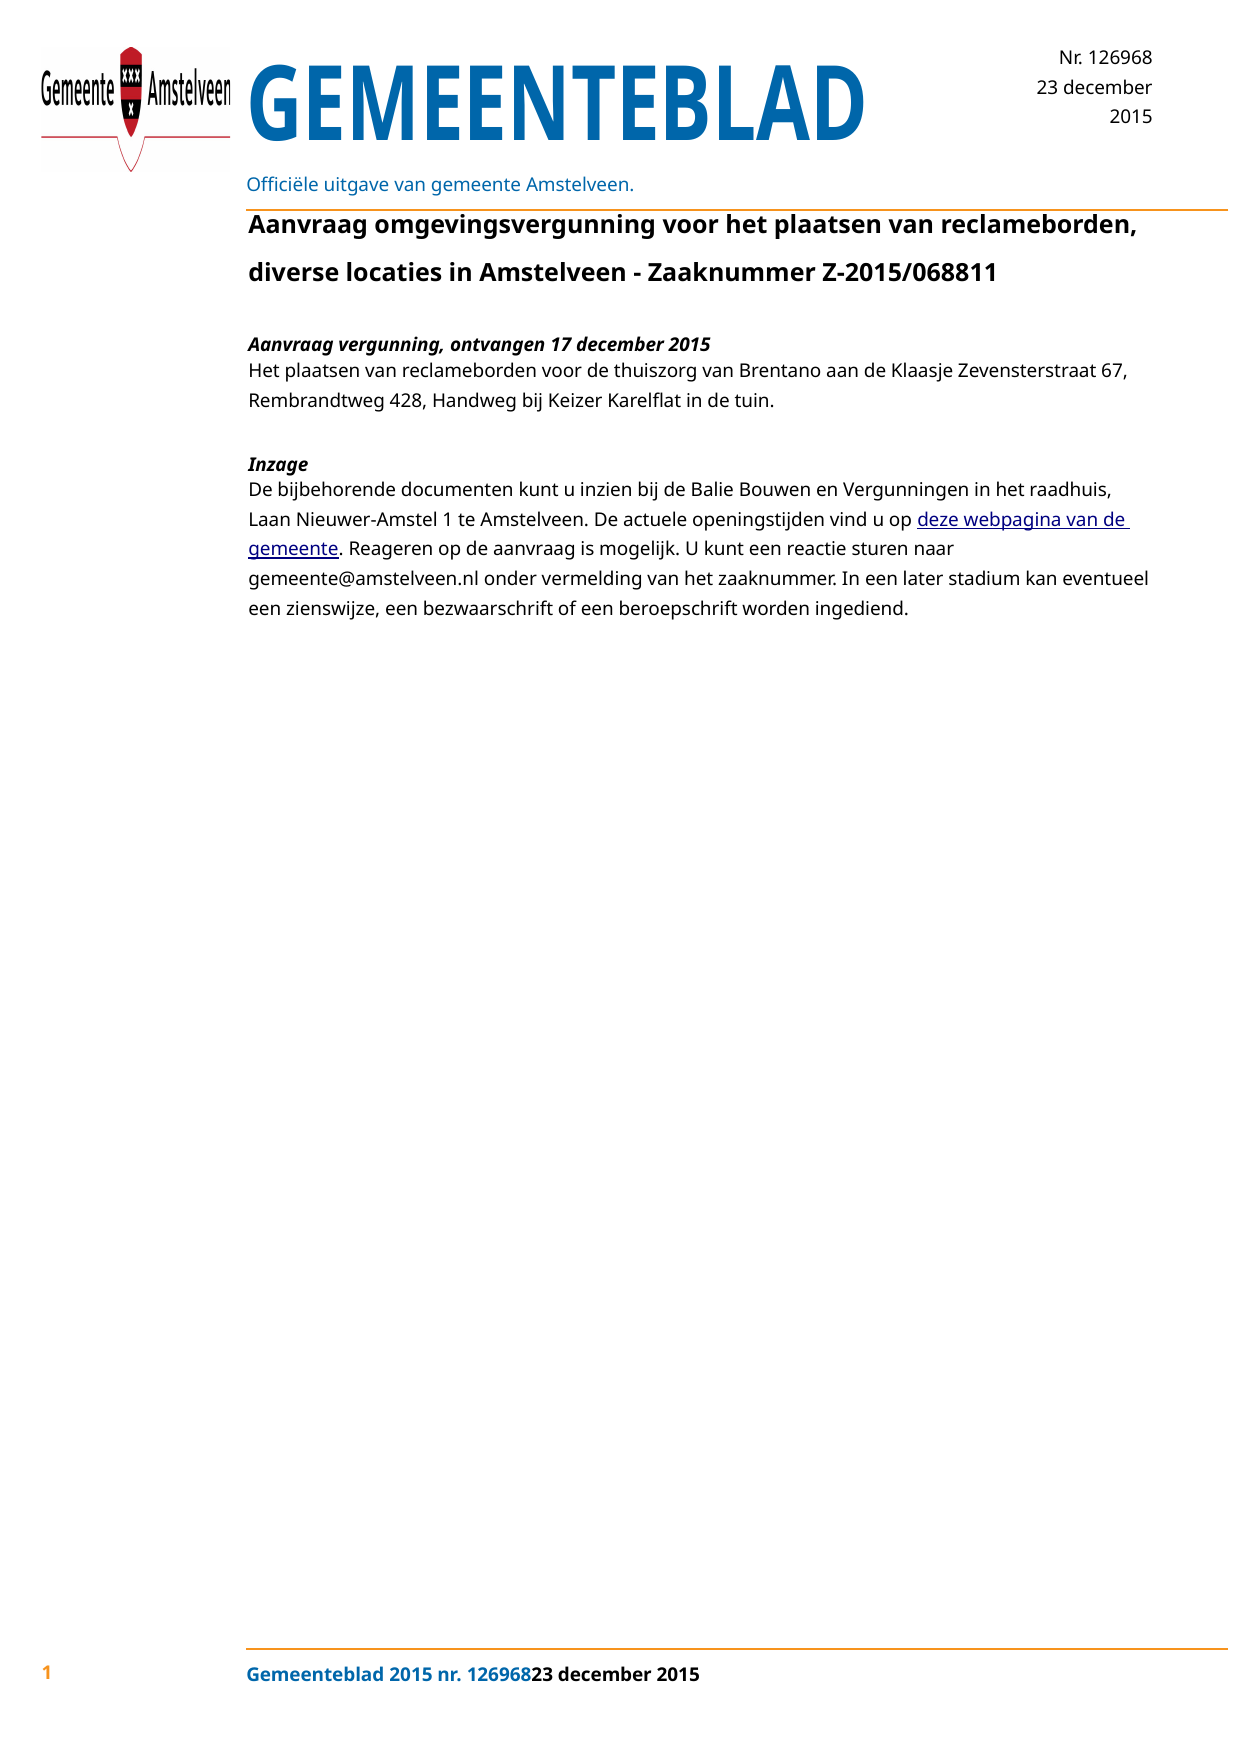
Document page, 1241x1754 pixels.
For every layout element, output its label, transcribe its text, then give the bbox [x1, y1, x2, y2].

text Inzage [248, 451, 1152, 476]
picture [41, 47, 231, 172]
text Aanvraag vergunning, ontvangen 17 december 2015 [248, 331, 1152, 357]
text Het plaatsen van reclameborden voor de thuiszorg van Brentano aan de Klaasje Zevensterstraat 67, Rembrandtweg 428, Handweg bij Keizer Karelflat in de tuin. [248, 357, 1152, 412]
text De bijbehorende documenten kunt u inzien bij de Balie Bouwen en Vergunningen in het raadhuis, Laan Nieuwer-Amstel 1 te Amstelveen. De actuele openingstijden vind u op deze webpagina van de gemeente. Reageren op de aanvraag is mogelijk. U kunt een reactie sturen naar gemeente@amstelveen.nl onder vermelding van het zaaknummer. In een later stadium kan eventueel een zienswijze, een bezwaarschrift of een beroepschrift worden ingediend. [248, 476, 1152, 621]
text Aanvraag omgevingsvergunning voor het plaatsen van reclameborden, diverse locaties in Amstelveen - Zaaknummer Z-2015/068811 [248, 211, 1152, 288]
